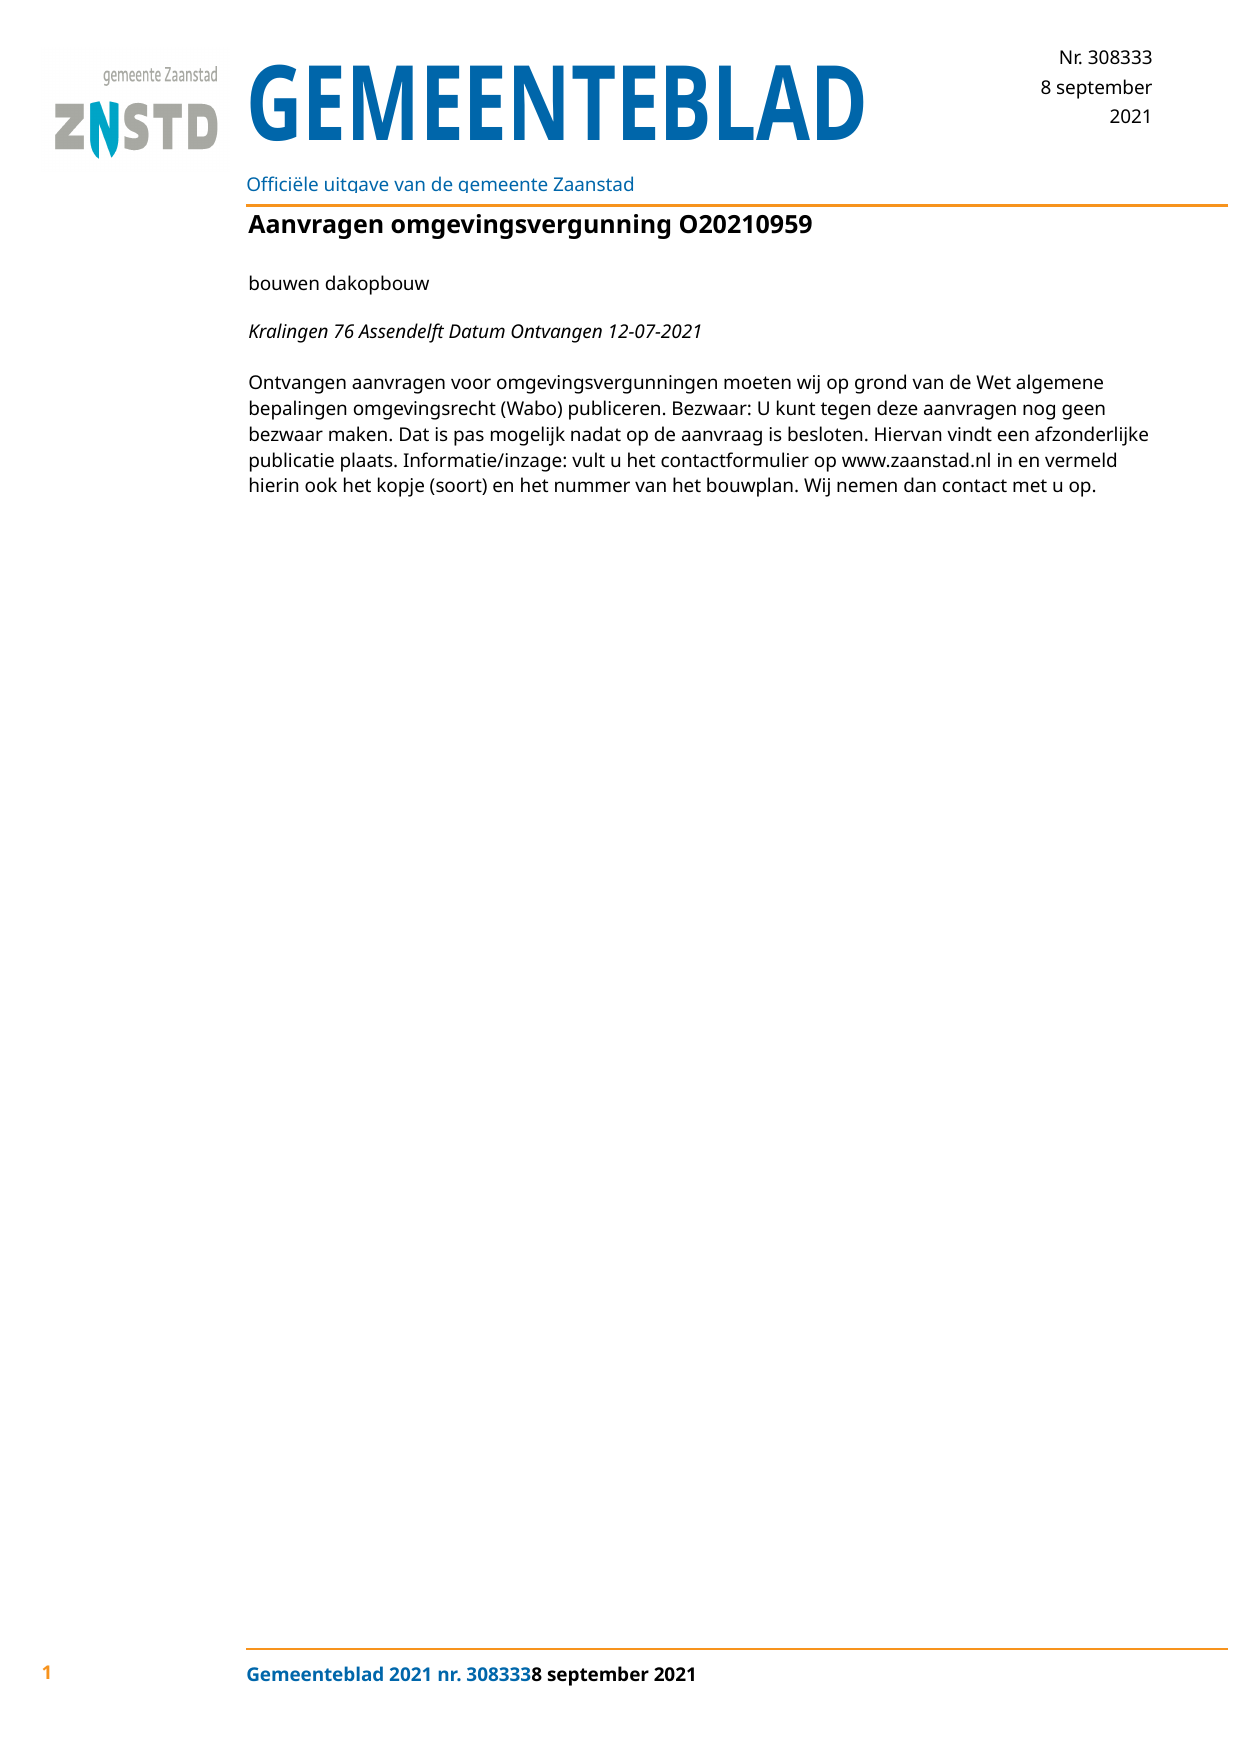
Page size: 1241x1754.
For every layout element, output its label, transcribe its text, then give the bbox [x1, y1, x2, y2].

text bouwen dakopbouw [248, 270, 1152, 296]
text Ontvangen aanvragen voor omgevingsvergunningen moeten wij op grond van de Wet algemene bepalingen omgevingsrecht (Wabo) publiceren. Bezwaar: U kunt tegen deze aanvragen nog geen bezwaar maken. Dat is pas mogelijk nadat op de aanvraag is besloten. Hiervan vindt een afzonderlijke publicatie plaats. Informatie/inzage: vult u het contactformulier op www.zaanstad.nl in en vermeld hierin ook het kopje (soort) en het nummer van het bouwplan. Wij nemen dan contact met u op. [248, 369, 1152, 498]
text Kralingen 76 Assendelft Datum Ontvangen 12-07-2021 [248, 318, 1152, 344]
picture [41, 47, 231, 172]
text Aanvragen omgevingsvergunning O20210959 [248, 207, 1152, 241]
